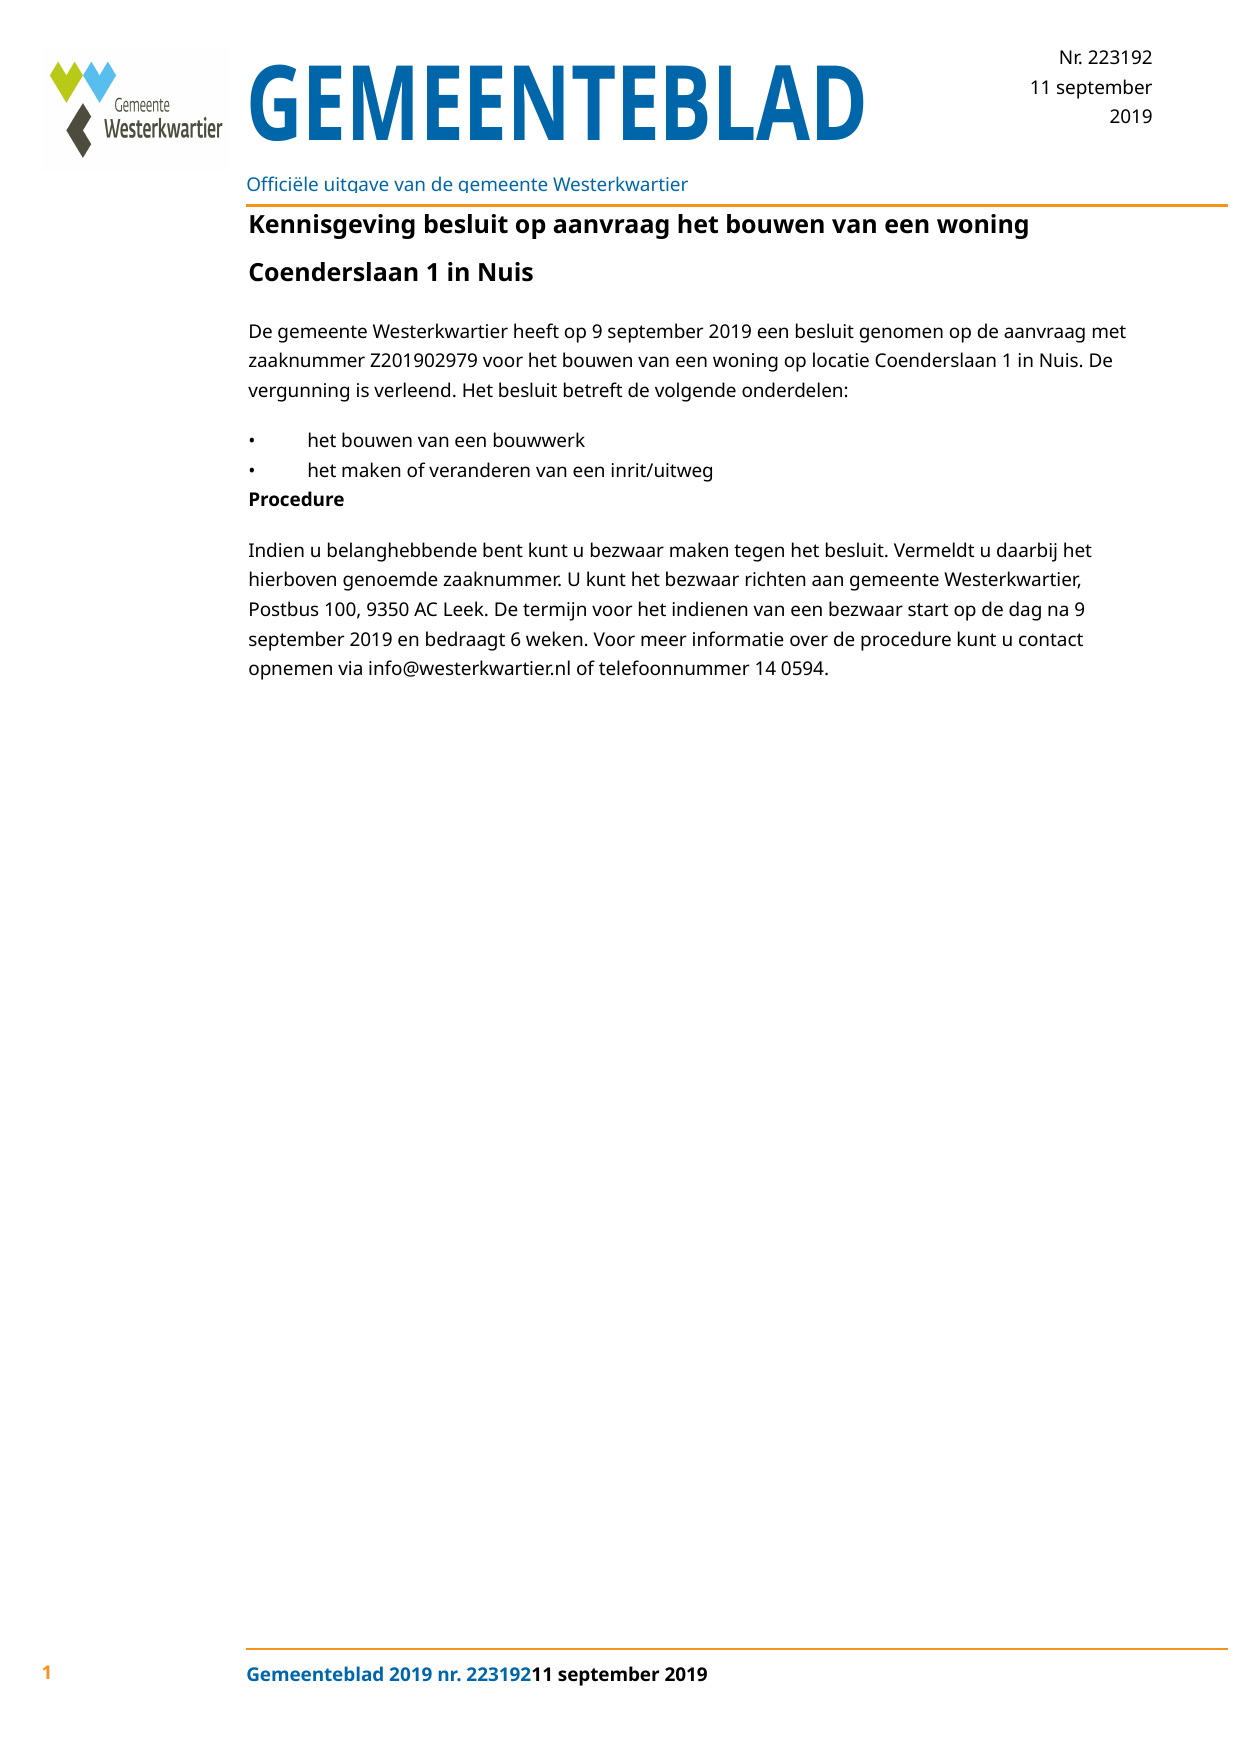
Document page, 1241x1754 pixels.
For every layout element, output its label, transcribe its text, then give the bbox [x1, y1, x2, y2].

text Kennisgeving besluit op aanvraag het bouwen van een woning Coenderslaan 1 in Nuis [248, 207, 1152, 288]
list het bouwen van een bouwwerk [248, 427, 1152, 453]
text Procedure [248, 487, 1152, 512]
text De gemeente Westerkwartier heeft op 9 september 2019 een besluit genomen op de aanvraag met zaaknummer Z201902979 voor het bouwen van een woning op locatie Coenderslaan 1 in Nuis. De vergunning is verleend. Het besluit betreft de volgende onderdelen: [248, 318, 1152, 403]
picture [41, 47, 231, 172]
list het maken of veranderen van een inrit/uitweg [248, 457, 1152, 483]
text Indien u belanghebbende bent kunt u bezwaar maken tegen het besluit. Vermeldt u daarbij het hierboven genoemde zaaknummer. U kunt het bezwaar richten aan gemeente Westerkwartier, Postbus 100, 9350 AC Leek. De termijn voor het indienen van een bezwaar start op de dag na 9 september 2019 en bedraagt 6 weken. Voor meer informatie over de procedure kunt u contact opnemen via info@westerkwartier.nl of telefoonnummer 14 0594. [248, 537, 1152, 681]
